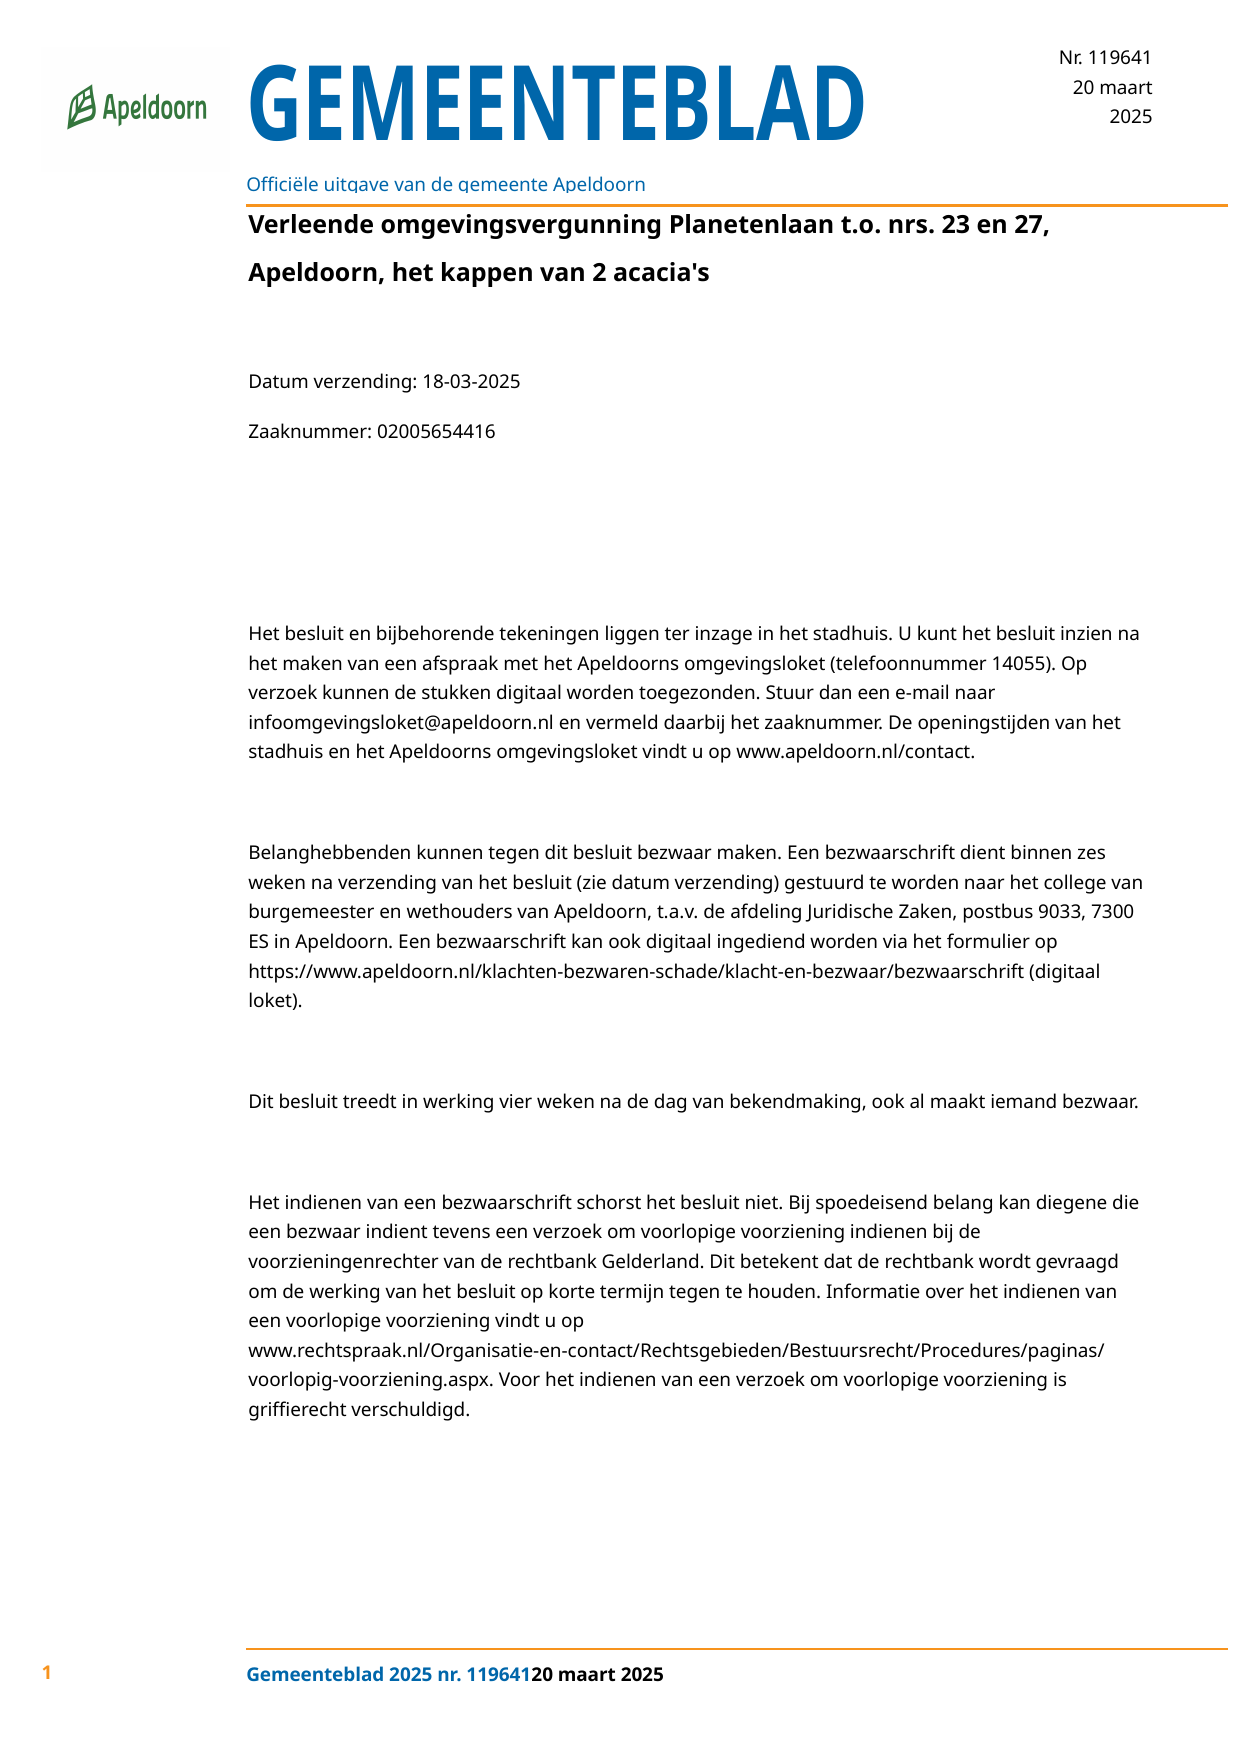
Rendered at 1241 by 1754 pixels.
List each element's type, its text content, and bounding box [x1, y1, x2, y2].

picture [41, 47, 231, 172]
text Dit besluit treedt in werking vier weken na de dag van bekendmaking, ook al maakt iemand bezwaar. [248, 1088, 1152, 1114]
text Het indienen van een bezwaarschrift schorst het besluit niet. Bij spoedeisend belang kan diegene die een bezwaar indient tevens een verzoek om voorlopige voorziening indienen bij de voorzieningenrechter van de rechtbank Gelderland. Dit betekent dat de rechtbank wordt gevraagd om de werking van het besluit op korte termijn tegen te houden. Informatie over het indienen van een voorlopige voorziening vindt u op www.rechtspraak.nl/Organisatie-en-contact/Rechtsgebieden/Bestuursrecht/Procedures/paginas/voorlopig-voorziening.aspx. Voor het indienen van een verzoek om voorlopige voorziening is griffierecht verschuldigd. [248, 1189, 1152, 1422]
text Het besluit en bijbehorende tekeningen liggen ter inzage in het stadhuis. U kunt het besluit inzien na het maken van een afspraak met het Apeldoorns omgevingsloket (telefoonnummer 14055). Op verzoek kunnen de stukken digitaal worden toegezonden. Stuur dan een e-mail naar infoomgevingsloket@apeldoorn.nl en vermeld daarbij het zaaknummer. De openingstijden van het stadhuis en het Apeldoorns omgevingsloket vindt u op www.apeldoorn.nl/contact. [248, 620, 1152, 764]
text Verleende omgevingsvergunning Planetenlaan t.o. nrs. 23 en 27, Apeldoorn, het kappen van 2 acacia's [248, 207, 1152, 288]
text Datum verzending: 18-03-2025 [248, 368, 1152, 394]
text Zaaknummer: 02005654416 [248, 419, 1152, 444]
text Belanghebbenden kunnen tegen dit besluit bezwaar maken. Een bezwaarschrift dient binnen zes weken na verzending van het besluit (zie datum verzending) gestuurd te worden naar het college van burgemeester en wethouders van Apeldoorn, t.a.v. de afdeling Juridische Zaken, postbus 9033, 7300 ES in Apeldoorn. Een bezwaarschrift kan ook digitaal ingediend worden via het formulier op https://www.apeldoorn.nl/klachten-bezwaren-schade/klacht-en-bezwaar/bezwaarschrift (digitaal loket). [248, 839, 1152, 1013]
